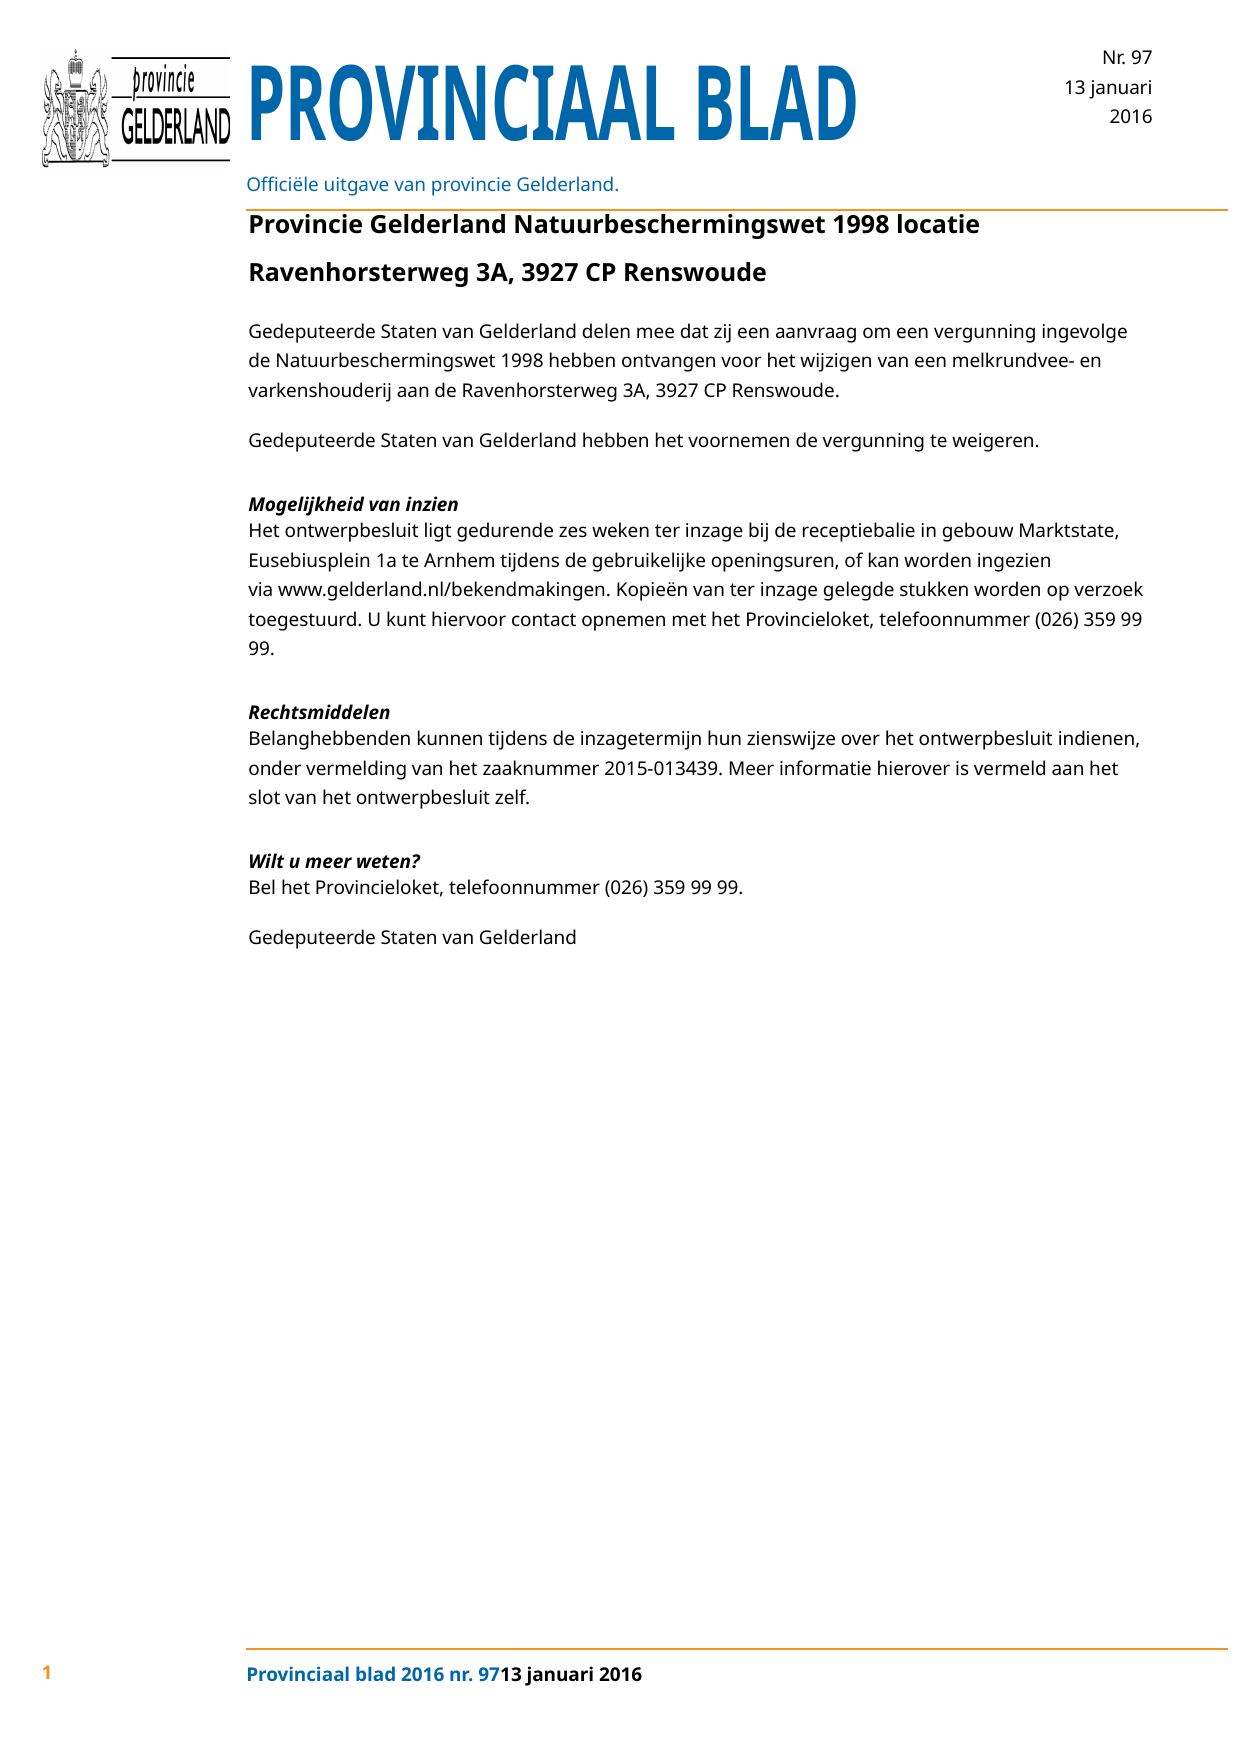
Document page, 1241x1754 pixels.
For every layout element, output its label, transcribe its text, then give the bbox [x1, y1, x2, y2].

picture [41, 47, 231, 172]
text Bel het Provincieloket, telefoonnummer (026) 359 99 99. [248, 874, 1152, 900]
text Wilt u meer weten? [248, 848, 1152, 874]
text Het ontwerpbesluit ligt gedurende zes weken ter inzage bij de receptiebalie in gebouw Marktstate, Eusebiusplein 1a te Arnhem tijdens de gebruikelijke openingsuren, of kan worden ingezien via www.gelderland.nl/bekendmakingen. Kopieën van ter inzage gelegde stukken worden op verzoek toegestuurd. U kunt hiervoor contact opnemen met het Provincieloket, telefoonnummer (026) 359 99 99. [248, 517, 1152, 661]
text Rechtsmiddelen [248, 699, 1152, 725]
text Mogelijkheid van inzien [248, 491, 1152, 517]
text Gedeputeerde Staten van Gelderland [248, 924, 1152, 950]
text Gedeputeerde Staten van Gelderland hebben het voornemen de vergunning te weigeren. [248, 427, 1152, 453]
text Gedeputeerde Staten van Gelderland delen mee dat zij een aanvraag om een vergunning ingevolge de Natuurbeschermingswet 1998 hebben ontvangen voor het wijzigen van een melkrundvee- en varkenshouderij aan de Ravenhorsterweg 3A, 3927 CP Renswoude. [248, 318, 1152, 403]
text Provincie Gelderland Natuurbeschermingswet 1998 locatie Ravenhorsterweg 3A, 3927 CP Renswoude [248, 211, 1152, 288]
text Belanghebbenden kunnen tijdens de inzagetermijn hun zienswijze over het ontwerpbesluit indienen, onder vermelding van het zaaknummer 2015-013439. Meer informatie hierover is vermeld aan het slot van het ontwerpbesluit zelf. [248, 725, 1152, 810]
